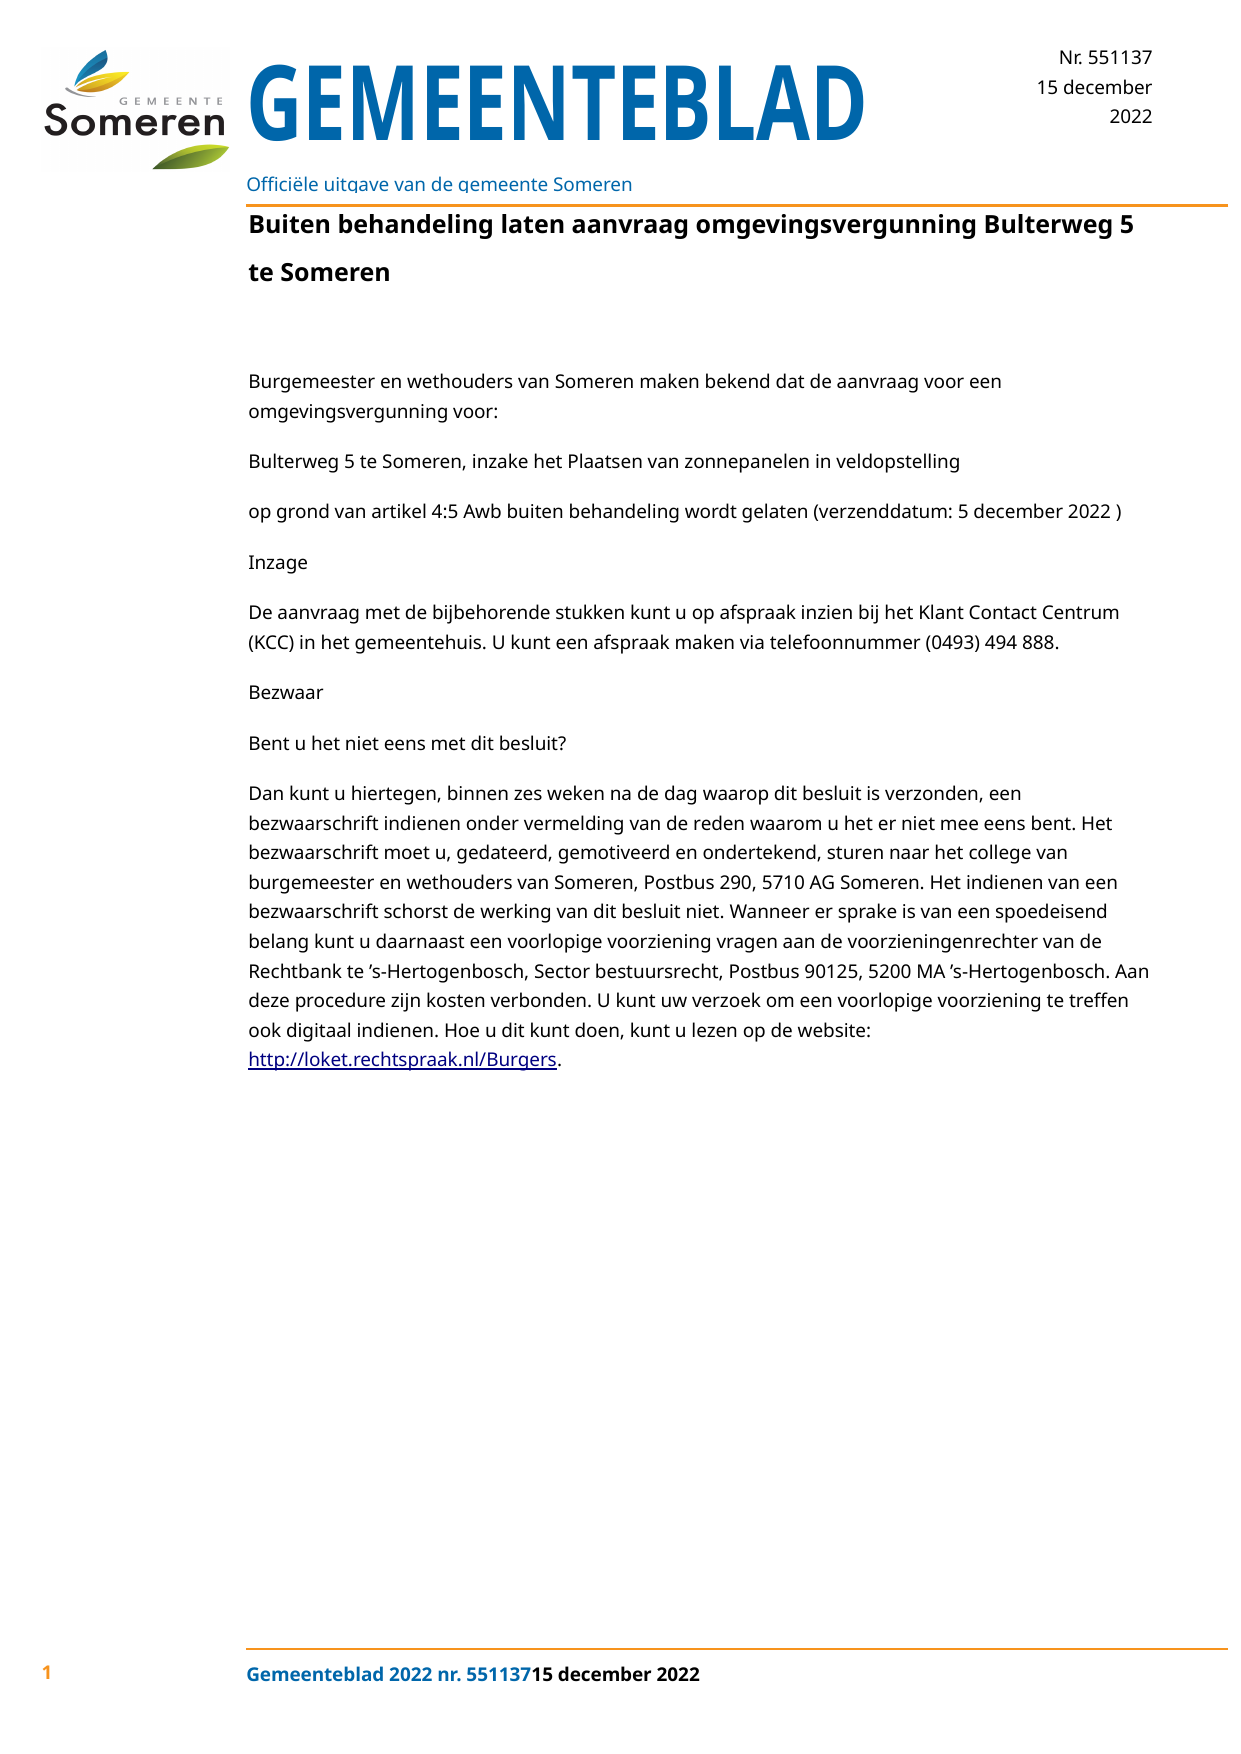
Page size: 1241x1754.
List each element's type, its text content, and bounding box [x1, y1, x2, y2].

text De aanvraag met de bijbehorende stukken kunt u op afspraak inzien bij het Klant Contact Centrum (KCC) in het gemeentehuis. U kunt een afspraak maken via telefoonnummer (0493) 494 888. [248, 599, 1152, 655]
text op grond van artikel 4:5 Awb buiten behandeling wordt gelaten (verzenddatum: 5 december 2022 ) [248, 499, 1152, 524]
text Bulterweg 5 te Someren, inzake het Plaatsen van zonnepanelen in veldopstelling [248, 448, 1152, 474]
text Inzage [248, 549, 1152, 575]
text Burgemeester en wethouders van Someren maken bekend dat de aanvraag voor een omgevingsvergunning voor: [248, 368, 1152, 424]
text Dan kunt u hiertegen, binnen zes weken na de dag waarop dit besluit is verzonden, een bezwaarschrift indienen onder vermelding van de reden waarom u het er niet mee eens bent. Het bezwaarschrift moet u, gedateerd, gemotiveerd en ondertekend, sturen naar het college van burgemeester en wethouders van Someren, Postbus 290, 5710 AG Someren. Het indienen van een bezwaarschrift schorst de werking van dit besluit niet. Wanneer er sprake is van een spoedeisend belang kunt u daarnaast een voorlopige voorziening vragen aan de voorzieningenrechter van de Rechtbank te ’s-Hertogenbosch, Sector bestuursrecht, Postbus 90125, 5200 MA ’s-Hertogenbosch. Aan deze procedure zijn kosten verbonden. U kunt uw verzoek om een voorlopige voorziening te treffen ook digitaal indienen. Hoe u dit kunt doen, kunt u lezen op de website: http://loket.rechtspraak.nl/Burgers. [248, 780, 1152, 1072]
text Bent u het niet eens met dit besluit? [248, 730, 1152, 756]
text Bezwaar [248, 679, 1152, 705]
text Buiten behandeling laten aanvraag omgevingsvergunning Bulterweg 5 te Someren [248, 207, 1152, 288]
picture [41, 47, 231, 172]
